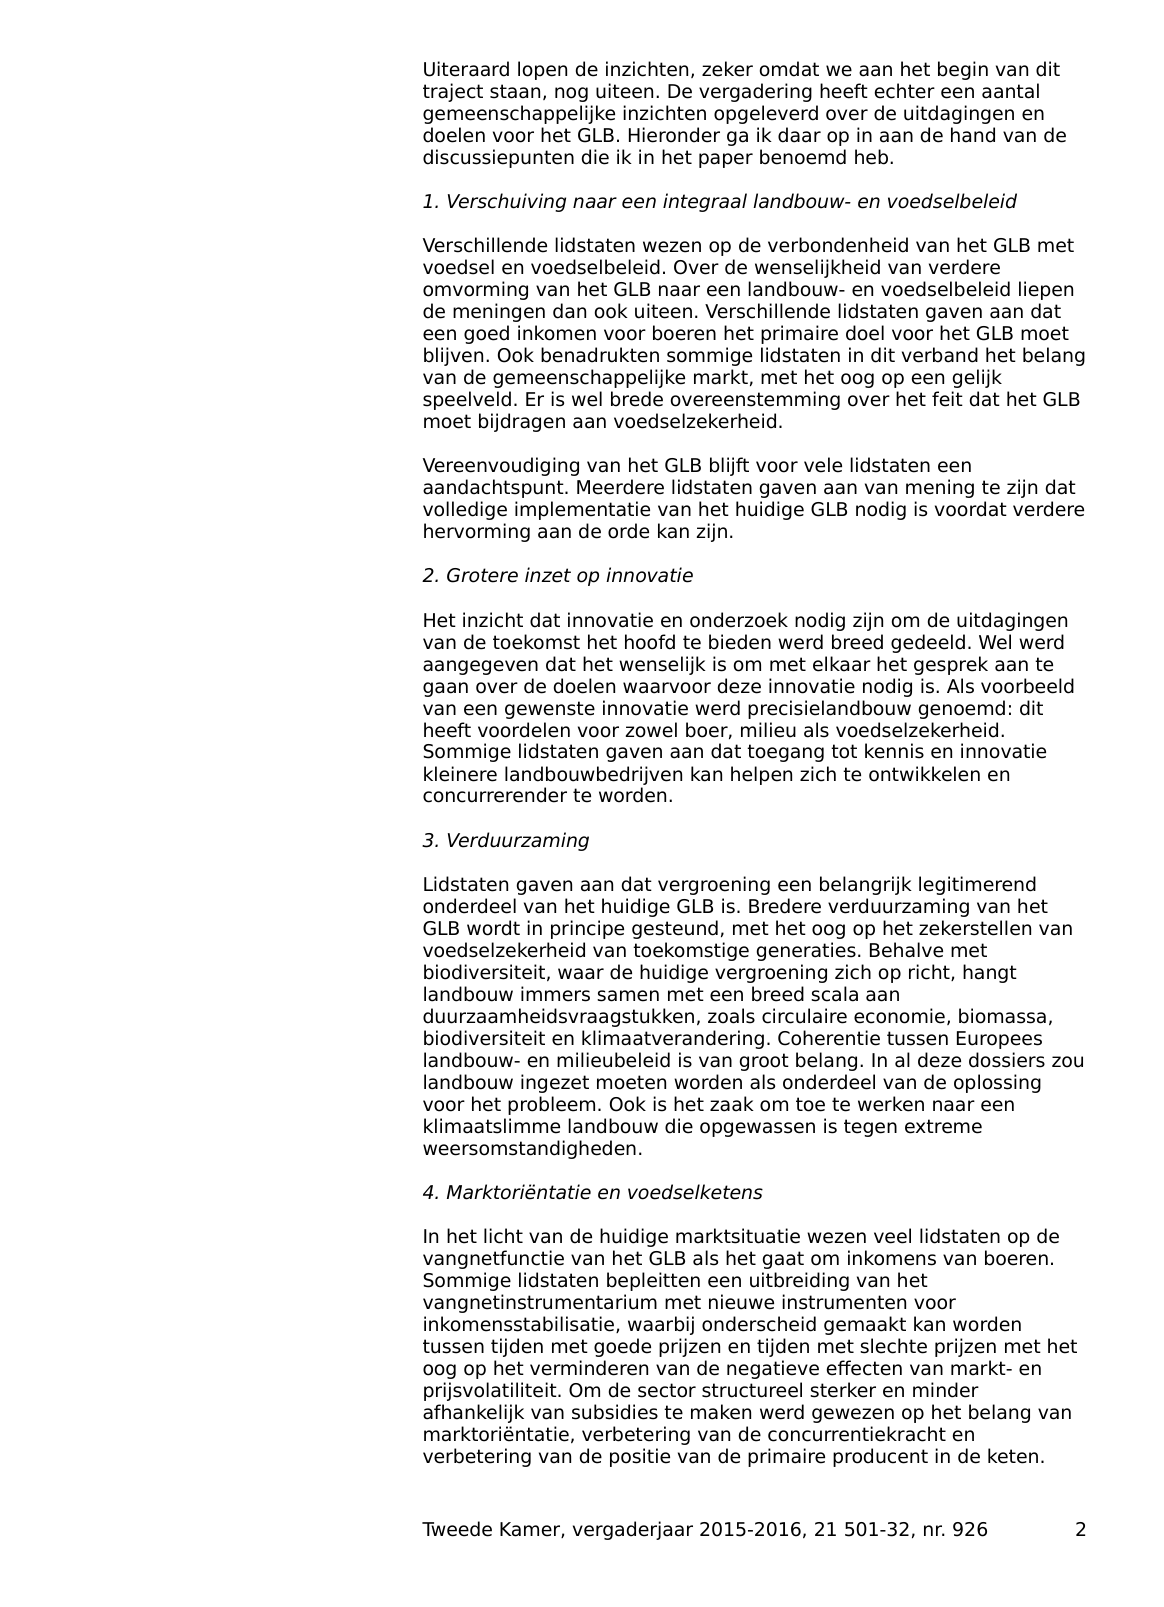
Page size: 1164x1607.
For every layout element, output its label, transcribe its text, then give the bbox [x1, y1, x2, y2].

subtitle 4. Marktoriëntatie en voedselketens [422, 1182, 1087, 1204]
text Uiteraard lopen de inzichten, zeker omdat we aan het begin van dit traject staan, nog uiteen. De vergadering heeft echter een aantal gemeenschappelijke inzichten opgeleverd over de uitdagingen en doelen voor het GLB. Hieronder ga ik daar op in aan de hand van de discussiepunten die ik in het paper benoemd heb. [422, 59, 1087, 169]
text Het inzicht dat innovatie en onderzoek nodig zijn om de uitdagingen van de toekomst het hoofd te bieden werd breed gedeeld. Wel werd aangegeven dat het wenselijk is om met elkaar het gesprek aan te gaan over de doelen waarvoor deze innovatie nodig is. Als voorbeeld van een gewenste innovatie werd precisielandbouw genoemd: dit heeft voordelen voor zowel boer, milieu als voedselzekerheid. Sommige lidstaten gaven aan dat toegang tot kennis en innovatie kleinere landbouwbedrijven kan helpen zich te ontwikkelen en concurrerender te worden. [422, 609, 1087, 807]
subtitle 3. Verduurzaming [422, 829, 1087, 852]
subtitle 2. Grotere inzet op innovatie [422, 565, 1087, 587]
text Verschillende lidstaten wezen op de verbondenheid van het GLB met voedsel en voedselbeleid. Over de wenselijkheid van verdere omvorming van het GLB naar een landbouw- en voedselbeleid liepen de meningen dan ook uiteen. Verschillende lidstaten gaven aan dat een goed inkomen voor boeren het primaire doel voor het GLB moet blijven. Ook benadrukten sommige lidstaten in dit verband het belang van de gemeenschappelijke markt, met het oog op een gelijk speelveld. Er is wel brede overeenstemming over het feit dat het GLB moet bijdragen aan voedselzekerheid. [422, 235, 1087, 433]
text Lidstaten gaven aan dat vergroening een belangrijk legitimerend onderdeel van het huidige GLB is. Bredere verduurzaming van het GLB wordt in principe gesteund, met het oog op het zekerstellen van voedselzekerheid van toekomstige generaties. Behalve met biodiversiteit, waar de huidige vergroening zich op richt, hangt landbouw immers samen met een breed scala aan duurzaamheidsvraagstukken, zoals circulaire economie, biomassa, biodiversiteit en klimaatverandering. Coherentie tussen Europees landbouw- en milieubeleid is van groot belang. In al deze dossiers zou landbouw ingezet moeten worden als onderdeel van de oplossing voor het probleem. Ook is het zaak om toe te werken naar een klimaatslimme landbouw die opgewassen is tegen extreme weersomstandigheden. [422, 874, 1087, 1159]
subtitle 1. Verschuiving naar een integraal landbouw- en voedselbeleid [422, 191, 1087, 213]
text Vereenvoudiging van het GLB blijft voor vele lidstaten een aandachtspunt. Meerdere lidstaten gaven aan van mening te zijn dat volledige implementatie van het huidige GLB nodig is voordat verdere hervorming aan de orde kan zijn. [422, 455, 1087, 543]
text In het licht van de huidige marktsituatie wezen veel lidstaten op de vangnetfunctie van het GLB als het gaat om inkomens van boeren. Sommige lidstaten bepleitten een uitbreiding van het vangnetinstrumentarium met nieuwe instrumenten voor inkomensstabilisatie, waarbij onderscheid gemaakt kan worden tussen tijden met goede prijzen en tijden met slechte prijzen met het oog op het verminderen van de negatieve effecten van markt- en prijsvolatiliteit. Om de sector structureel sterker en minder afhankelijk van subsidies te maken werd gewezen op het belang van marktoriëntatie, verbetering van de concurrentiekracht en verbetering van de positie van de primaire producent in de keten. [422, 1226, 1087, 1468]
